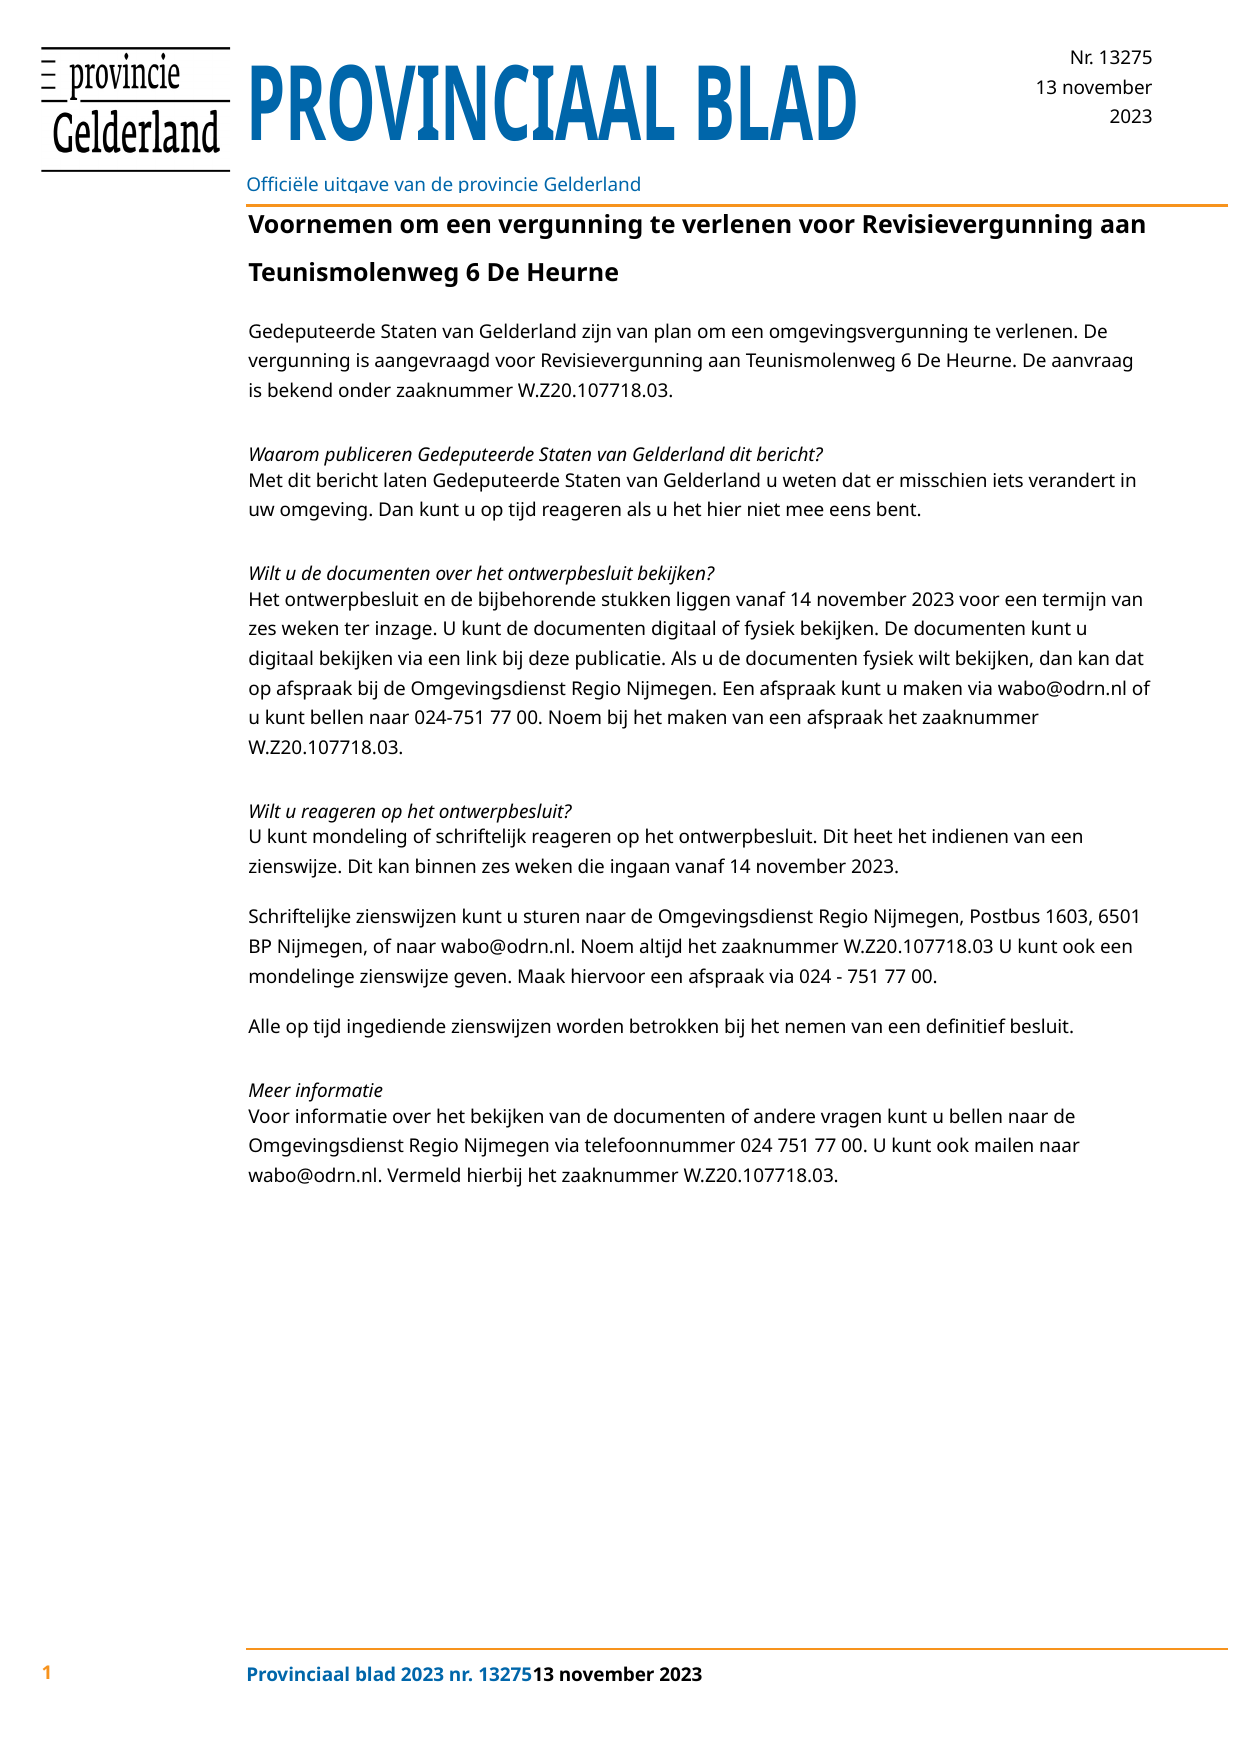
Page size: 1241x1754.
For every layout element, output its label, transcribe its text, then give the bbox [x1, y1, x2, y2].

text Voor informatie over het bekijken van de documenten of andere vragen kunt u bellen naar de Omgevingsdienst Regio Nijmegen via telefoonnummer 024 751 77 00. U kunt ook mailen naar wabo@odrn.nl. Vermeld hierbij het zaaknummer W.Z20.107718.03. [248, 1103, 1152, 1188]
picture [41, 47, 231, 172]
text Gedeputeerde Staten van Gelderland zijn van plan om een omgevingsvergunning te verlenen. De vergunning is aangevraagd voor Revisievergunning aan Teunismolenweg 6 De Heurne. De aanvraag is bekend onder zaaknummer W.Z20.107718.03. [248, 318, 1152, 403]
text Met dit bericht laten Gedeputeerde Staten van Gelderland u weten dat er misschien iets verandert in uw omgeving. Dan kunt u op tijd reageren als u het hier niet mee eens bent. [248, 467, 1152, 522]
text U kunt mondeling of schriftelijk reageren op het ontwerpbesluit. Dit heet het indienen van een zienswijze. Dit kan binnen zes weken die ingaan vanaf 14 november 2023. [248, 824, 1152, 879]
text Wilt u reageren op het ontwerpbesluit? [248, 798, 1152, 824]
text Voornemen om een vergunning te verlenen voor Revisievergunning aan Teunismolenweg 6 De Heurne [248, 207, 1152, 288]
text Alle op tijd ingediende zienswijzen worden betrokken bij het nemen van een definitief besluit. [248, 1013, 1152, 1039]
text Schriftelijke zienswijzen kunt u sturen naar de Omgevingsdienst Regio Nijmegen, Postbus 1603, 6501 BP Nijmegen, of naar wabo@odrn.nl. Noem altijd het zaaknummer W.Z20.107718.03 U kunt ook een mondelinge zienswijze geven. Maak hiervoor een afspraak via 024 - 751 77 00. [248, 904, 1152, 988]
text Meer informatie [248, 1077, 1152, 1103]
text Wilt u de documenten over het ontwerpbesluit bekijken? [248, 560, 1152, 586]
text Waarom publiceren Gedeputeerde Staten van Gelderland dit bericht? [248, 441, 1152, 467]
text Het ontwerpbesluit en de bijbehorende stukken liggen vanaf 14 november 2023 voor een termijn van zes weken ter inzage. U kunt de documenten digitaal of fysiek bekijken. De documenten kunt u digitaal bekijken via een link bij deze publicatie. Als u de documenten fysiek wilt bekijken, dan kan dat op afspraak bij de Omgevingsdienst Regio Nijmegen. Een afspraak kunt u maken via wabo@odrn.nl of u kunt bellen naar 024-751 77 00. Noem bij het maken van een afspraak het zaaknummer W.Z20.107718.03. [248, 586, 1152, 760]
